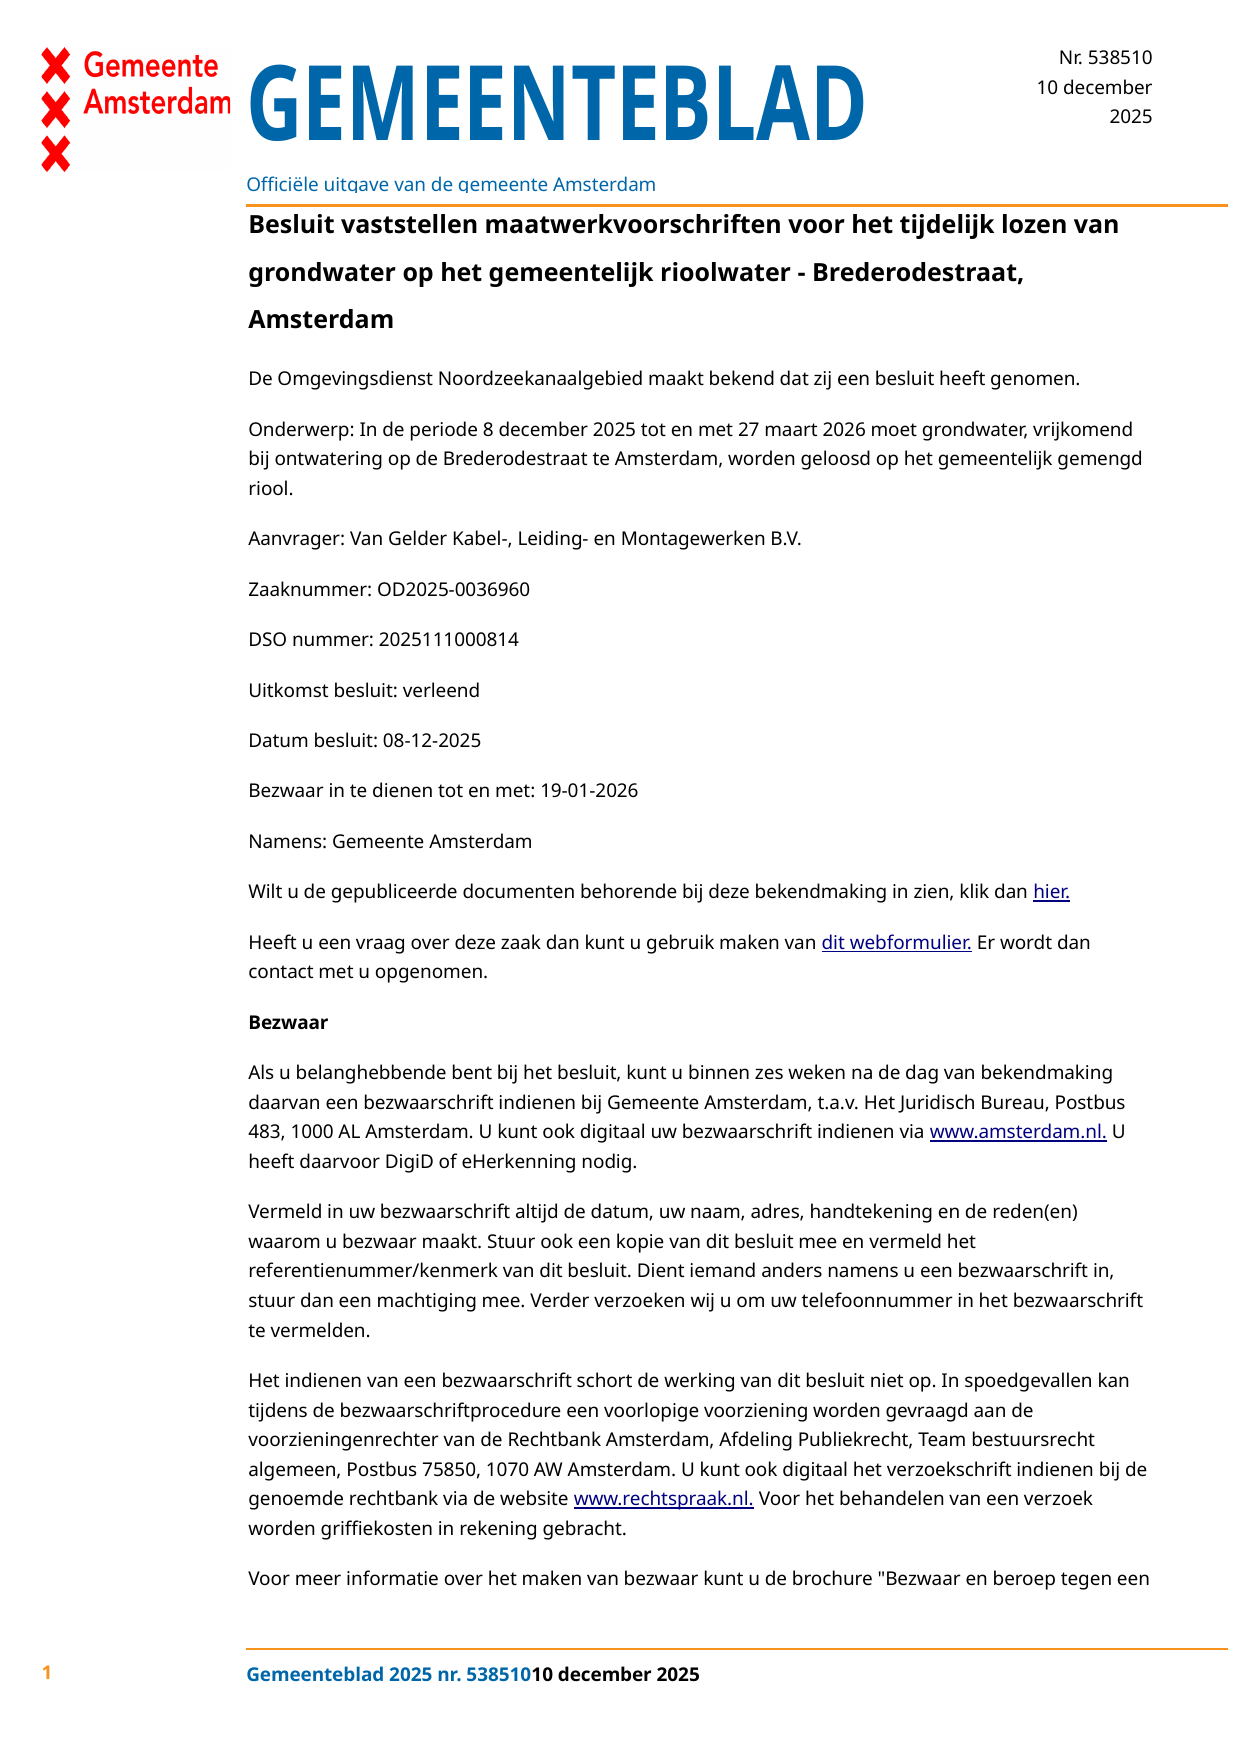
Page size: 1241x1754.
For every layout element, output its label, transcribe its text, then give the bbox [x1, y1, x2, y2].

text Zaaknummer: OD2025-0036960 [248, 576, 1152, 602]
text De Omgevingsdienst Noordzeekanaalgebied maakt bekend dat zij een besluit heeft genomen. [248, 366, 1152, 391]
text Datum besluit: 08-12-2025 [248, 727, 1152, 753]
text Bezwaar in te dienen tot en met: 19-01-2026 [248, 778, 1152, 803]
text Aanvrager: Van Gelder Kabel-, Leiding- en Montagewerken B.V. [248, 526, 1152, 551]
text Het indienen van een bezwaarschrift schort de werking van dit besluit niet op. In spoedgevallen kan tijdens de bezwaarschriftprocedure een voorlopige voorziening worden gevraagd aan de voorzieningenrechter van de Rechtbank Amsterdam, Afdeling Publiekrecht, Team bestuursrecht algemeen, Postbus 75850, 1070 AW Amsterdam. U kunt ook digitaal het verzoekschrift indienen bij de genoemde rechtbank via de website www.rechtspraak.nl. Voor het behandelen van een verzoek worden griffiekosten in rekening gebracht. [248, 1367, 1152, 1541]
text Bezwaar [248, 1009, 1152, 1034]
text Vermeld in uw bezwaarschrift altijd de datum, uw naam, adres, handtekening en de reden(en) waarom u bezwaar maakt. Stuur ook een kopie van dit besluit mee en vermeld het referentienummer/kenmerk van dit besluit. Dient iemand anders namens u een bezwaarschrift in, stuur dan een machtiging mee. Verder verzoeken wij u om uw telefoonnummer in het bezwaarschrift te vermelden. [248, 1198, 1152, 1342]
text Wilt u de gepubliceerde documenten behorende bij deze bekendmaking in zien, klik dan hier. [248, 878, 1152, 904]
picture [41, 47, 231, 172]
text Heeft u een vraag over deze zaak dan kunt u gebruik maken van dit webformulier. Er wordt dan contact met u opgenomen. [248, 929, 1152, 984]
text DSO nummer: 2025111000814 [248, 626, 1152, 652]
text Uitkomst besluit: verleend [248, 677, 1152, 702]
text Als u belanghebbende bent bij het besluit, kunt u binnen zes weken na de dag van bekendmaking daarvan een bezwaarschrift indienen bij Gemeente Amsterdam, t.a.v. Het Juridisch Bureau, Postbus 483, 1000 AL Amsterdam. U kunt ook digitaal uw bezwaarschrift indienen via www.amsterdam.nl. U heeft daarvoor DigiD of eHerkenning nodig. [248, 1059, 1152, 1174]
text Onderwerp: In de periode 8 december 2025 tot en met 27 maart 2026 moet grondwater, vrijkomend bij ontwatering op de Brederodestraat te Amsterdam, worden geloosd op het gemeentelijk gemengd riool. [248, 416, 1152, 501]
text Voor meer informatie over het maken van bezwaar kunt u de brochure "Bezwaar en beroep tegen een [248, 1566, 1152, 1591]
text Namens: Gemeente Amsterdam [248, 828, 1152, 854]
text Besluit vaststellen maatwerkvoorschriften voor het tijdelijk lozen van grondwater op het gemeentelijk rioolwater - Brederodestraat, Amsterdam [248, 207, 1152, 336]
